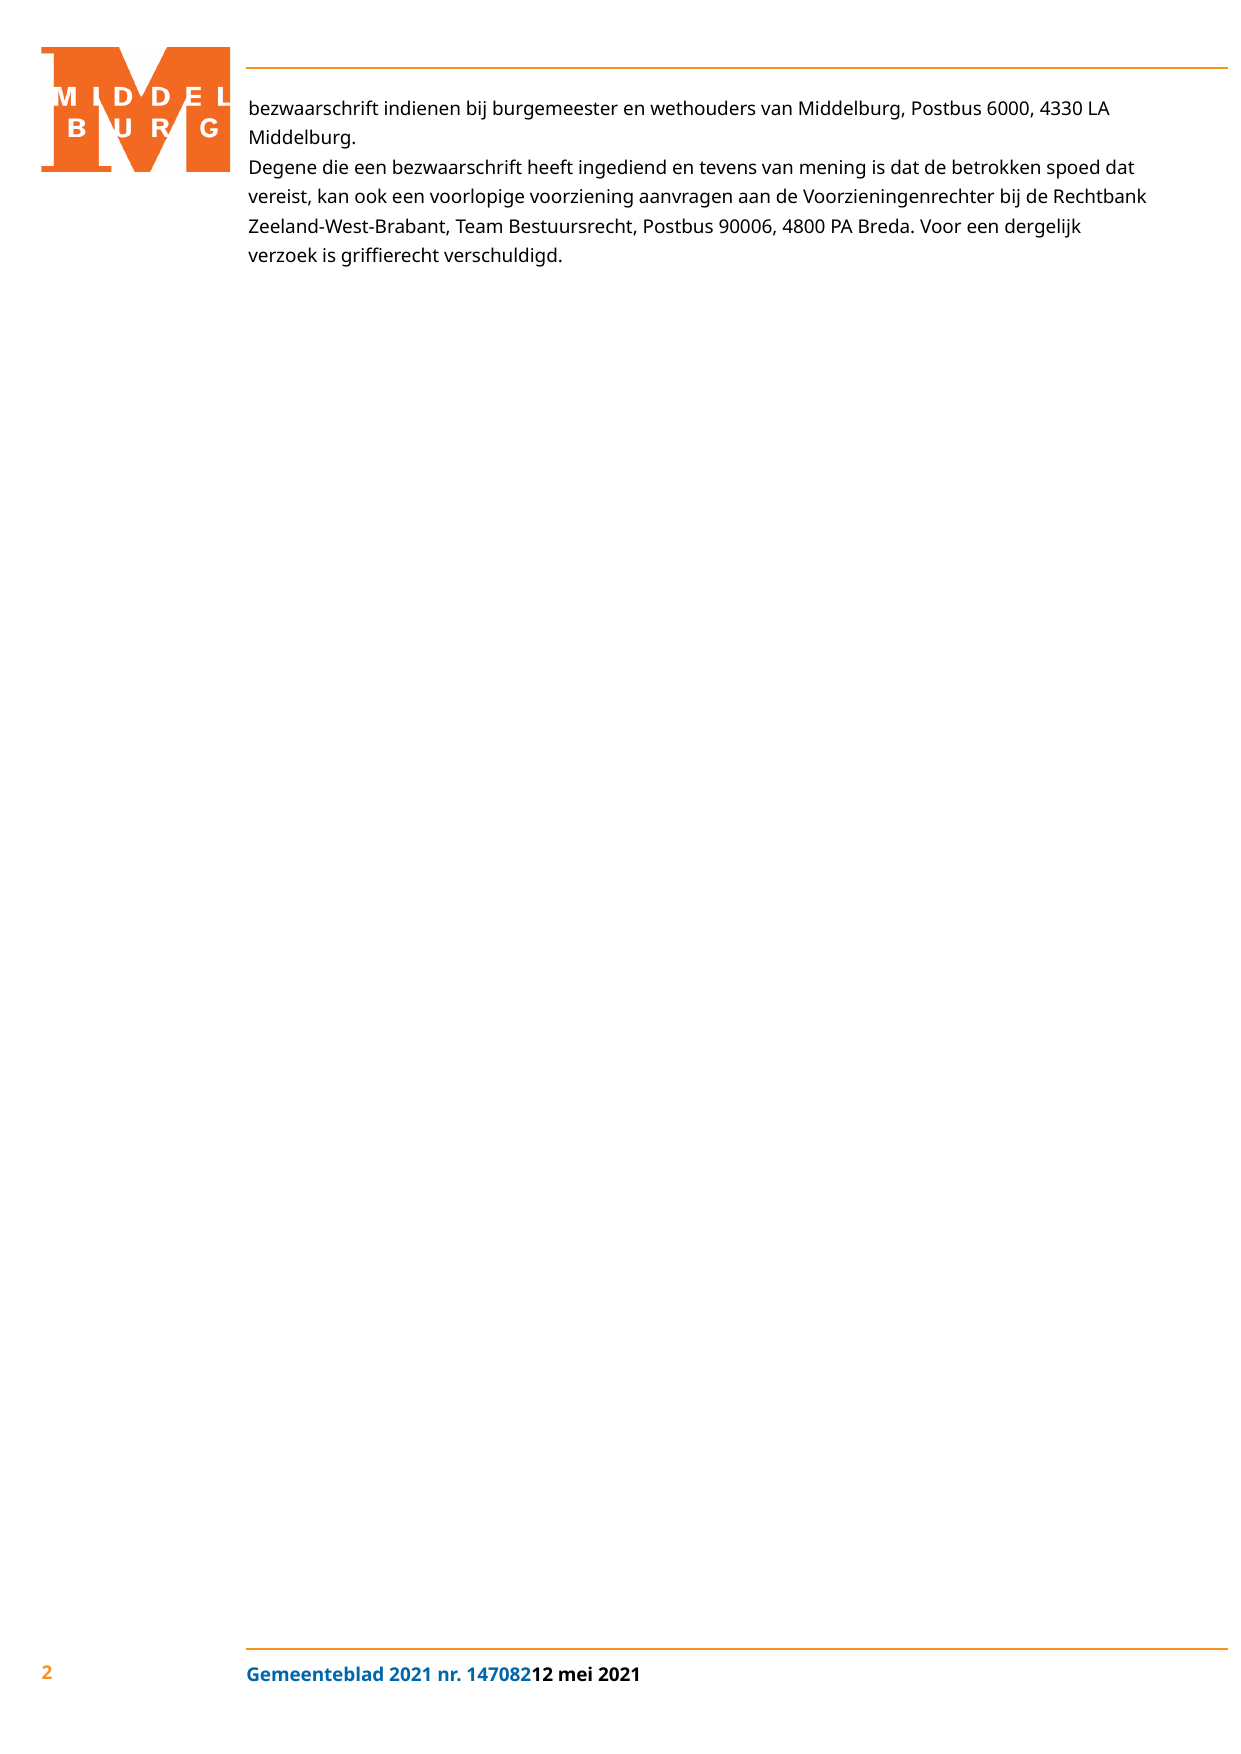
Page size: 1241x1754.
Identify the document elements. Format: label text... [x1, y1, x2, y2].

text bezwaarschrift indienen bij burgemeester en wethouders van Middelburg, Postbus 6000, 4330 LA Middelburg. [248, 95, 1152, 150]
picture [41, 47, 231, 172]
text Degene die een bezwaarschrift heeft ingediend en tevens van mening is dat de betrokken spoed dat vereist, kan ook een voorlopige voorziening aanvragen aan de Voorzieningenrechter bij de Rechtbank Zeeland-West-Brabant, Team Bestuursrecht, Postbus 90006, 4800 PA Breda. Voor een dergelijk verzoek is griffierecht verschuldigd. [248, 154, 1152, 268]
